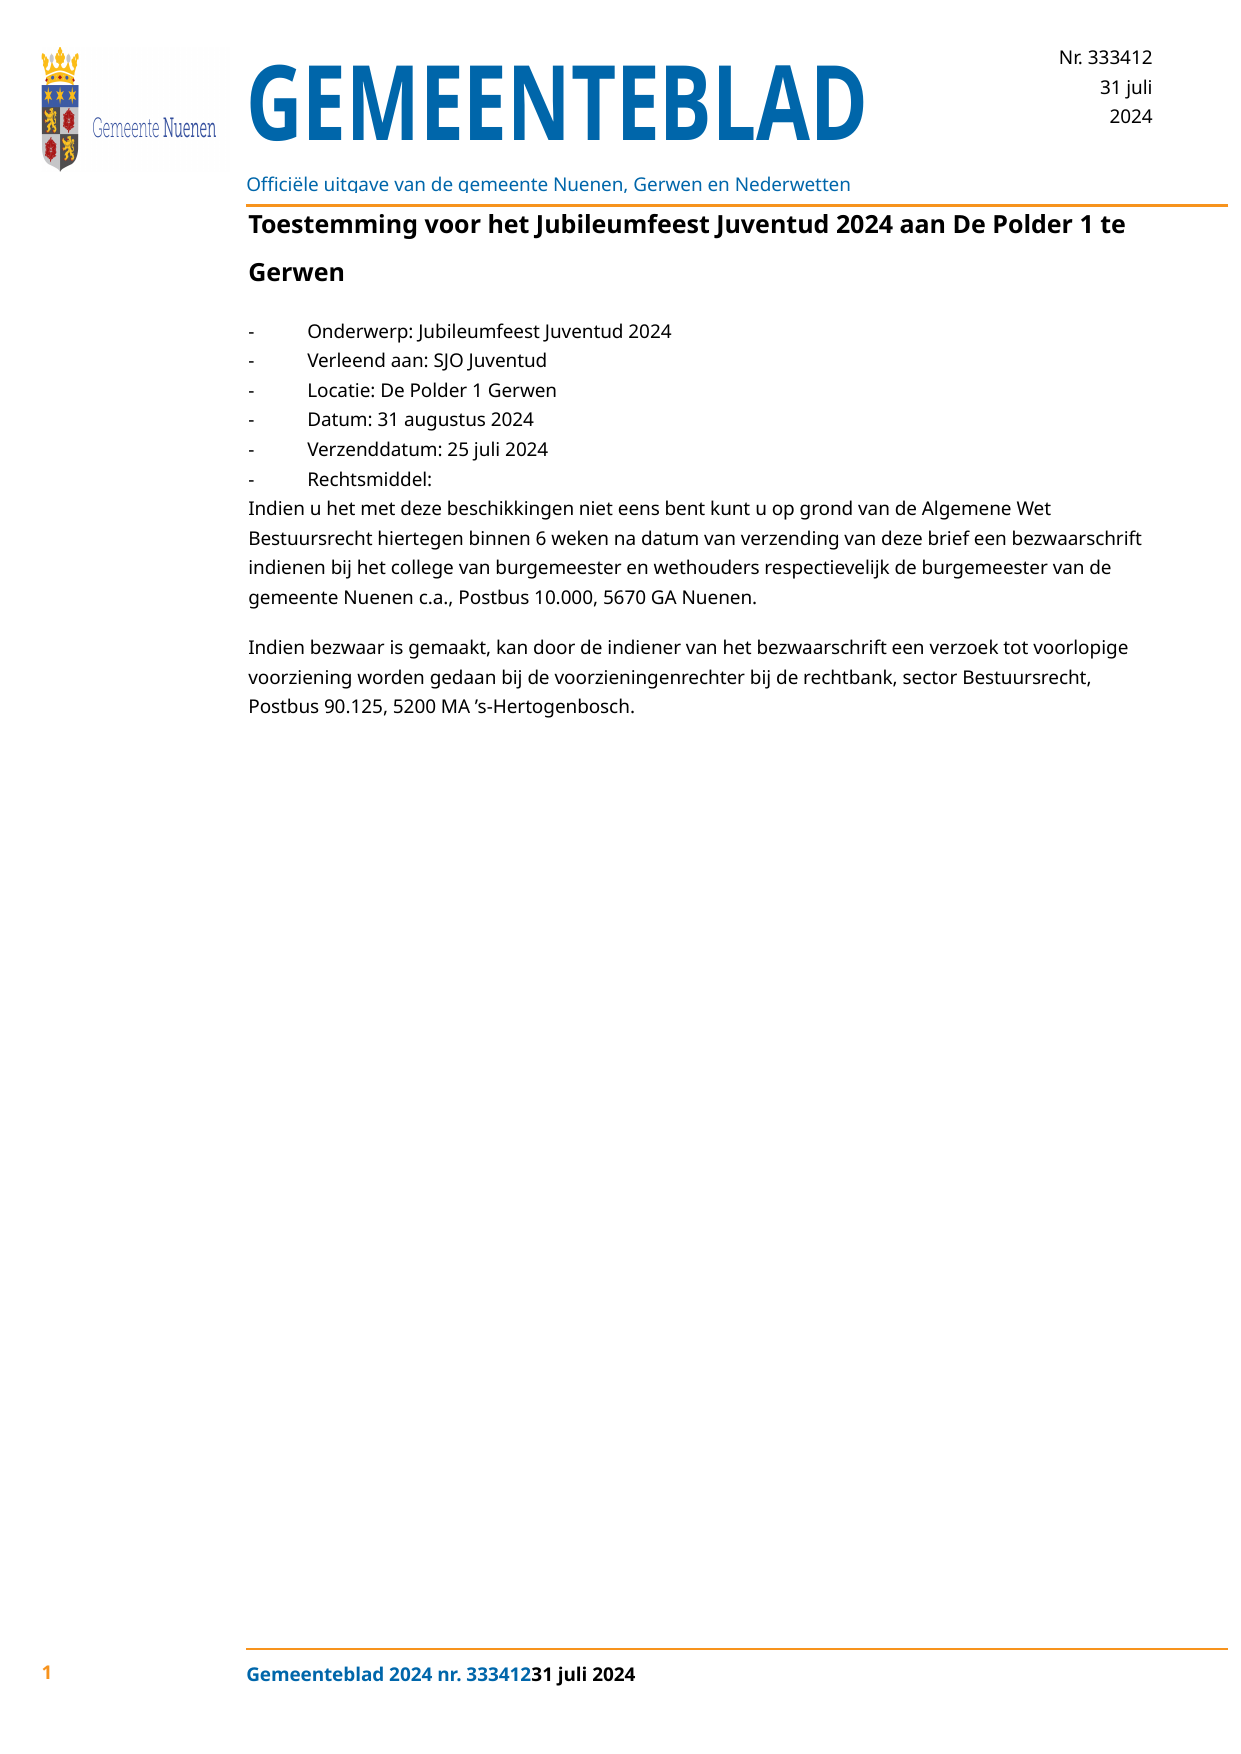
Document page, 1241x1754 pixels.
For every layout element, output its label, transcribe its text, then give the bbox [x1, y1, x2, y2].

picture [41, 47, 231, 172]
list Onderwerp: Jubileumfeest Juventud 2024 [248, 318, 1152, 344]
text Indien bezwaar is gemaakt, kan door de indiener van het bezwaarschrift een verzoek tot voorlopige voorziening worden gedaan bij de voorzieningenrechter bij de rechtbank, sector Bestuursrecht, Postbus 90.125, 5200 MA ’s-Hertogenbosch. [248, 634, 1152, 719]
text Indien u het met deze beschikkingen niet eens bent kunt u op grond van de Algemene Wet Bestuursrecht hiertegen binnen 6 weken na datum van verzending van deze brief een bezwaarschrift indienen bij het college van burgemeester en wethouders respectievelijk de burgemeester van de gemeente Nuenen c.a., Postbus 10.000, 5670 GA Nuenen. [248, 495, 1152, 610]
list Locatie: De Polder 1 Gerwen [248, 377, 1152, 403]
text Toestemming voor het Jubileumfeest Juventud 2024 aan De Polder 1 te Gerwen [248, 207, 1152, 288]
list Verzenddatum: 25 juli 2024 [248, 436, 1152, 462]
list Verleend aan: SJO Juventud [248, 347, 1152, 373]
list Datum: 31 augustus 2024 [248, 407, 1152, 432]
list Rechtsmiddel: [248, 466, 1152, 492]
